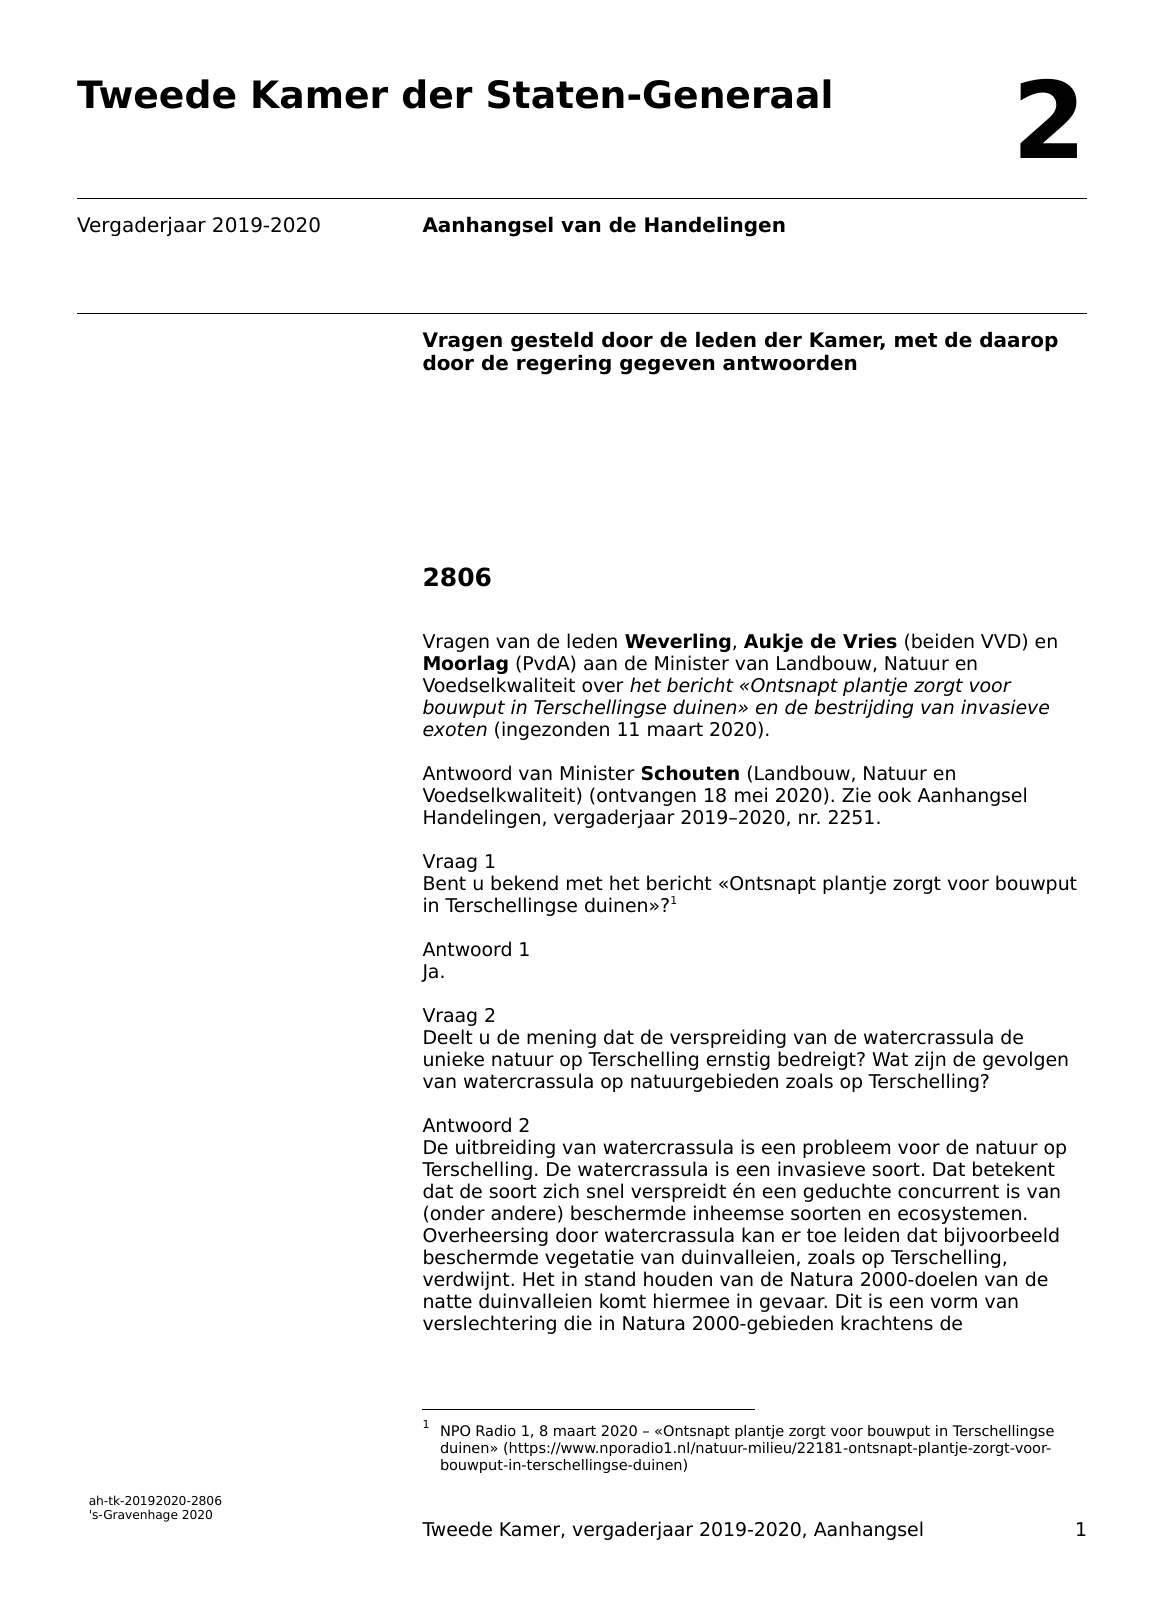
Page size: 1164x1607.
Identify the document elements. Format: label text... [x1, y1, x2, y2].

text 's-Gravenhage 2020 [88, 1508, 323, 1522]
text Ja. [422, 961, 1087, 983]
text Vraag 1 [422, 851, 1087, 873]
table_cell [77, 314, 422, 376]
text Antwoord van Minister Schouten (Landbouw, Natuur en Voedselkwaliteit) (ontvangen 18 mei 2020). Zie ook Aanhangsel Handelingen, vergaderjaar 2019–2020, nr. 2251. [422, 763, 1087, 829]
text ah-tk-20192020-2806 [88, 1494, 323, 1508]
text De uitbreiding van watercrassula is een probleem voor de natuur op Terschelling. De watercrassula is een invasieve soort. Dat betekent dat de soort zich snel verspreidt én een geduchte concurrent is van (onder andere) beschermde inheemse soorten en ecosystemen. Overheersing door watercrassula kan er toe leiden dat bijvoorbeeld beschermde vegetatie van duinvalleien, zoals op Terschelling, verdwijnt. Het in stand houden van de Natura 2000-doelen van de natte duinvalleien komt hiermee in gevaar. Dit is een vorm van verslechtering die in Natura 2000-gebieden krachtens de [422, 1137, 1087, 1335]
table_header Tweede Kamer der Staten-Generaal [77, 59, 886, 198]
text Deelt u de mening dat de verspreiding van de watercrassula de unieke natuur op Terschelling ernstig bedreigt? Wat zijn de gevolgen van watercrassula op natuurgebieden zoals op Terschelling? [422, 1027, 1087, 1093]
text Bent u bekend met het bericht «Ontsnapt plantje zorgt voor bouwput in Terschellingse duinen»? [422, 873, 1087, 917]
text NPO Radio 1, 8 maart 2020 – «Ontsnapt plantje zorgt voor bouwput in Terschellingse duinen» (https://www.nporadio1.nl/natuur-milieu/22181-ontsnapt-plantje-zorgt-voor-bouwput-in-terschellingse-duinen) [422, 1418, 1087, 1474]
text 2806 [422, 563, 1087, 592]
text Antwoord 1 [422, 939, 1087, 961]
text Vraag 2 [422, 1005, 1087, 1027]
table_cell Vragen gesteld door de leden der Kamer, met de daarop door de regering gegeven antwoorden [422, 314, 1087, 376]
table_header 2 [886, 59, 1087, 198]
text Vragen van de leden Weverling, Aukje de Vries (beiden VVD) en Moorlag (PvdA) aan de Minister van Landbouw, Natuur en Voedselkwaliteit over het bericht «Ontsnapt plantje zorgt voor bouwput in Terschellingse duinen» en de bestrijding van invasieve exoten (ingezonden 11 maart 2020). [422, 631, 1087, 741]
table_cell Vergaderjaar 2019-2020 [77, 199, 422, 313]
table_cell Aanhangsel van de Handelingen [422, 199, 1087, 313]
text Antwoord 2 [422, 1115, 1087, 1137]
